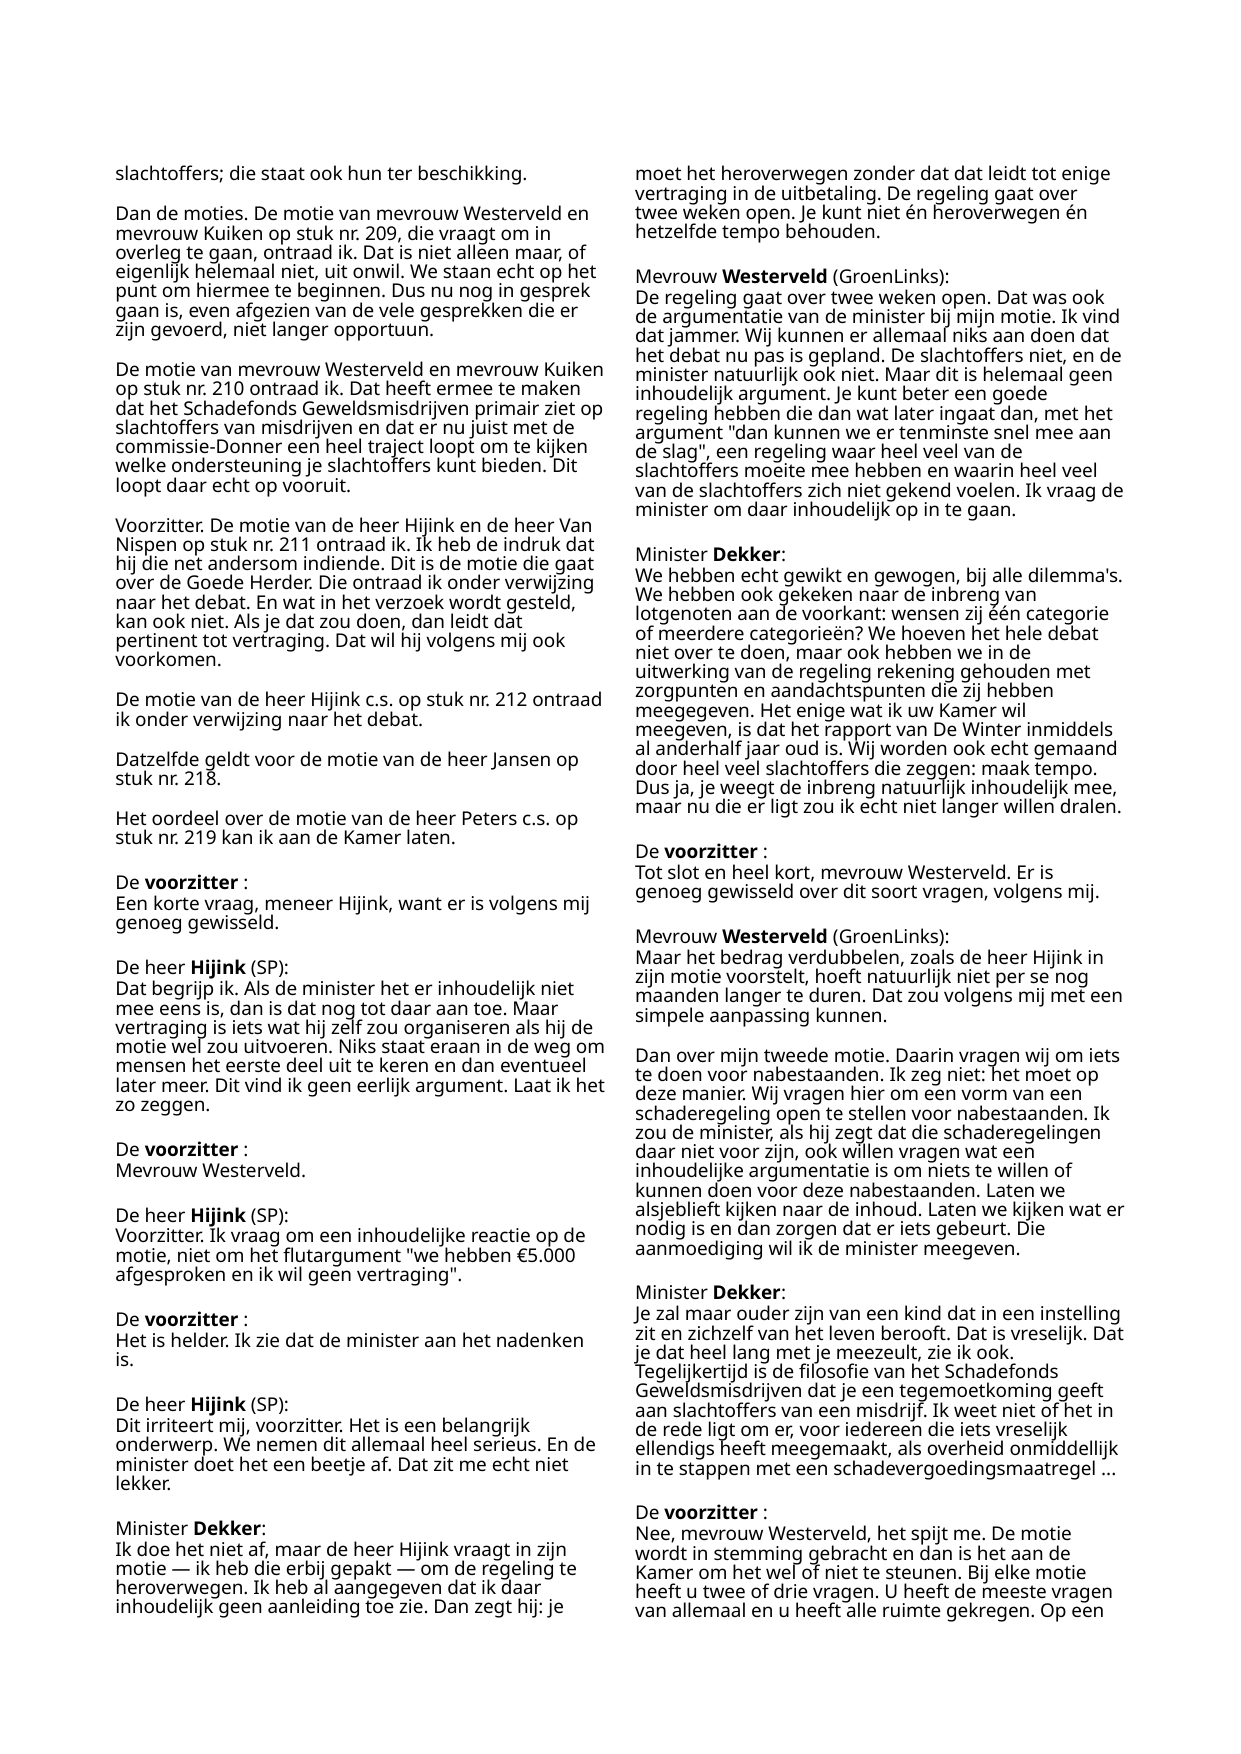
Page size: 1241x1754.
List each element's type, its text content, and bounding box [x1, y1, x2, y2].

text We hebben echt gewikt en gewogen, bij alle dilemma's. We hebben ook gekeken naar de inbreng van lotgenoten aan de voorkant: wensen zij één categorie of meerdere categorieën? We hoeven het hele debat niet over te doen, maar ook hebben we in de uitwerking van de regeling rekening gehouden met zorgpunten en aandachtspunten die zij hebben meegegeven. Het enige wat ik uw Kamer wil meegeven, is dat het rapport van De Winter inmiddels al anderhalf jaar oud is. Wij worden ook echt gemaand door heel veel slachtoffers die zeggen: maak tempo. Dus ja, je weegt de inbreng natuurlijk inhoudelijk mee, maar nu die er ligt zou ik echt niet langer willen dralen. [635, 567, 1125, 817]
text Je zal maar ouder zijn van een kind dat in een instelling zit en zichzelf van het leven berooft. Dat is vreselijk. Dat je dat heel lang met je meezeult, zie ik ook. Tegelijkertijd is de filosofie van het Schadefonds Geweldsmisdrijven dat je een tegemoetkoming geeft aan slachtoffers van een misdrijf. Ik weet niet of het in de rede ligt om er, voor iedereen die iets vreselijk ellendigs heeft meegemaakt, als overheid onmiddellijk in te stappen met een schadevergoedingsmaatregel ... [635, 1305, 1125, 1479]
text Datzelfde geldt voor de motie van de heer Jansen op stuk nr. 218. [115, 751, 605, 789]
text De voorzitter : [115, 869, 605, 895]
text Dit irriteert mij, voorzitter. Het is een belangrijk onderwerp. We nemen dit allemaal heel serieus. En de minister doet het een beetje af. Dat zit me echt niet lekker. [115, 1417, 605, 1494]
text Voorzitter. De motie van de heer Hijink en de heer Van Nispen op stuk nr. 211 ontraad ik. Ik heb de indruk dat hij die net andersom indiende. Dit is de motie die gaat over de Goede Herder. Die ontraad ik onder verwijzing naar het debat. En wat in het verzoek wordt gesteld, kan ook niet. Als je dat zou doen, dan leidt dat pertinent tot vertraging. Dat wil hij volgens mij ook voorkomen. [115, 517, 605, 671]
text Minister Dekker: [635, 1279, 1125, 1305]
text Minister Dekker: [115, 1515, 605, 1541]
text Minister Dekker: [635, 541, 1125, 567]
text Ik doe het niet af, maar de heer Hijink vraagt in zijn motie — ik heb die erbij gepakt — om de regeling te heroverwegen. Ik heb al aangegeven dat ik daar inhoudelijk geen aanleiding toe zie. Dan zegt hij: je [115, 1541, 605, 1618]
text Het oordeel over de motie van de heer Peters c.s. op stuk nr. 219 kan ik aan de Kamer laten. [115, 810, 605, 848]
text Het is helder. Ik zie dat de minister aan het nadenken is. [115, 1332, 605, 1370]
text slachtoffers; die staat ook hun ter beschikking. [115, 165, 605, 184]
text Een korte vraag, meneer Hijink, want er is volgens mij genoeg gewisseld. [115, 895, 605, 934]
text De heer Hijink (SP): [115, 1391, 605, 1417]
text Voorzitter. Ik vraag om een inhoudelijke reactie op de motie, niet om het flutargument "we hebben €5.000 afgesproken en ik wil geen vertraging". [115, 1227, 605, 1285]
text Dan de moties. De motie van mevrouw Westerveld en mevrouw Kuiken op stuk nr. 209, die vraagt om in overleg te gaan, ontraad ik. Dat is niet alleen maar, of eigenlijk helemaal niet, uit onwil. We staan echt op het punt om hiermee te beginnen. Dus nu nog in gesprek gaan is, even afgezien van de vele gesprekken die er zijn gevoerd, niet langer opportuun. [115, 205, 605, 340]
text De motie van mevrouw Westerveld en mevrouw Kuiken op stuk nr. 210 ontraad ik. Dat heeft ermee te maken dat het Schadefonds Geweldsmisdrijven primair ziet op slachtoffers van misdrijven en dat er nu juist met de commissie-Donner een heel traject loopt om te kijken welke ondersteuning je slachtoffers kunt bieden. Dit loopt daar echt op vooruit. [115, 361, 605, 496]
text De voorzitter : [115, 1306, 605, 1332]
text Mevrouw Westerveld (GroenLinks): [635, 263, 1125, 289]
text Mevrouw Westerveld (GroenLinks): [635, 923, 1125, 949]
text Tot slot en heel kort, mevrouw Westerveld. Er is genoeg gewisseld over dit soort vragen, volgens mij. [635, 864, 1125, 902]
text De regeling gaat over twee weken open. Dat was ook de argumentatie van de minister bij mijn motie. Ik vind dat jammer. Wij kunnen er allemaal niks aan doen dat het debat nu pas is gepland. De slachtoffers niet, en de minister natuurlijk ook niet. Maar dit is helemaal geen inhoudelijk argument. Je kunt beter een goede regeling hebben die dan wat later ingaat dan, met het argument "dan kunnen we er tenminste snel mee aan de slag", een regeling waar heel veel van de slachtoffers moeite mee hebben en waarin heel veel van de slachtoffers zich niet gekend voelen. Ik vraag de minister om daar inhoudelijk op in te gaan. [635, 289, 1125, 520]
text De voorzitter : [635, 838, 1125, 864]
text De heer Hijink (SP): [115, 954, 605, 980]
text moet het heroverwegen zonder dat dat leidt tot enige vertraging in de uitbetaling. De regeling gaat over twee weken open. Je kunt niet én heroverwegen én hetzelfde tempo behouden. [635, 165, 1125, 242]
text Nee, mevrouw Westerveld, het spijt me. De motie wordt in stemming gebracht en dan is het aan de Kamer om het wel of niet te steunen. Bij elke motie heeft u twee of drie vragen. U heeft de meeste vragen van allemaal en u heeft alle ruimte gekregen. Op een [635, 1525, 1125, 1622]
text Dat begrijp ik. Als de minister het er inhoudelijk niet mee eens is, dan is dat nog tot daar aan toe. Maar vertraging is iets wat hij zelf zou organiseren als hij de motie wel zou uitvoeren. Niks staat eraan in de weg om mensen het eerste deel uit te keren en dan eventueel later meer. Dit vind ik geen eerlijk argument. Laat ik het zo zeggen. [115, 980, 605, 1115]
text De heer Hijink (SP): [115, 1202, 605, 1227]
text De voorzitter : [115, 1136, 605, 1162]
text De voorzitter : [635, 1499, 1125, 1525]
text De motie van de heer Hijink c.s. op stuk nr. 212 ontraad ik onder verwijzing naar het debat. [115, 691, 605, 730]
text Mevrouw Westerveld. [115, 1162, 605, 1181]
text Maar het bedrag verdubbelen, zoals de heer Hijink in zijn motie voorstelt, hoeft natuurlijk niet per se nog maanden langer te duren. Dat zou volgens mij met een simpele aanpassing kunnen. [635, 949, 1125, 1026]
text Dan over mijn tweede motie. Daarin vragen wij om iets te doen voor nabestaanden. Ik zeg niet: het moet op deze manier. Wij vragen hier om een vorm van een schaderegeling open te stellen voor nabestaanden. Ik zou de minister, als hij zegt dat die schaderegelingen daar niet voor zijn, ook willen vragen wat een inhoudelijke argumentatie is om niets te willen of kunnen doen voor deze nabestaanden. Laten we alsjeblieft kijken naar de inhoud. Laten we kijken wat er nodig is en dan zorgen dat er iets gebeurt. Die aanmoediging wil ik de minister meegeven. [635, 1047, 1125, 1259]
